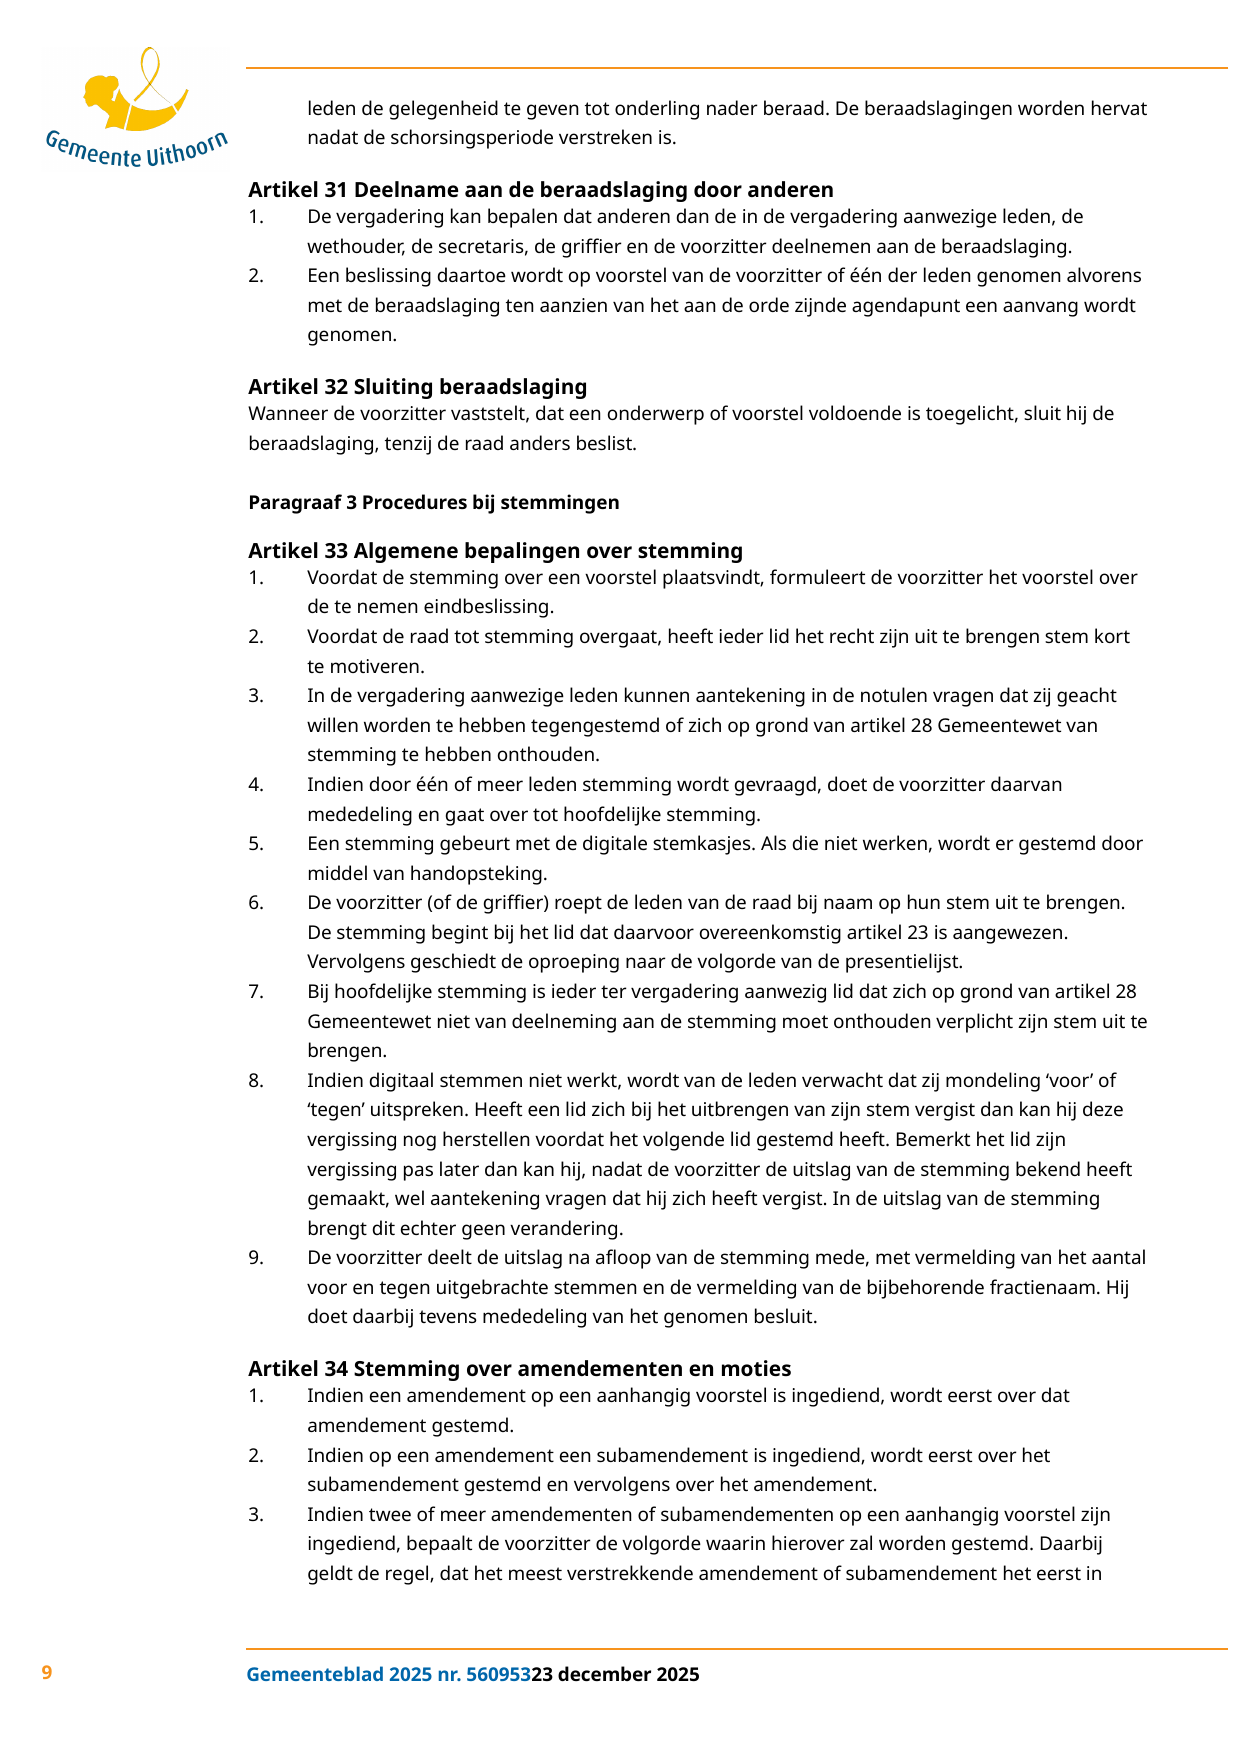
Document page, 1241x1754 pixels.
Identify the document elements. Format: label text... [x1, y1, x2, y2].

list Indien digitaal stemmen niet werkt, wordt van de leden verwacht dat zij mondeling ‘voor’ of ‘tegen’ uitspreken. Heeft een lid zich bij het uitbrengen van zijn stem vergist dan kan hij deze vergissing nog herstellen voordat het volgende lid gestemd heeft. Bemerkt het lid zijn vergissing pas later dan kan hij, nadat de voorzitter de uitslag van de stemming bekend heeft gemaakt, wel aantekening vragen dat hij zich heeft vergist. In de uitslag van de stemming brengt dit echter geen verandering. [248, 1067, 1152, 1241]
list Indien op een amendement een subamendement is ingediend, wordt eerst over het subamendement gestemd en vervolgens over het amendement. [248, 1442, 1152, 1497]
list Een beslissing daartoe wordt op voorstel van de voorzitter of één der leden genomen alvorens met de beraadslaging ten aanzien van het aan de orde zijnde agendapunt een aanvang wordt genomen. [248, 262, 1152, 347]
text Artikel 33 Algemene bepalingen over stemming [248, 536, 1152, 564]
text Wanneer de voorzitter vaststelt, dat een onderwerp of voorstel voldoende is toegelicht, sluit hij de beraadslaging, tenzij de raad anders beslist. [248, 400, 1152, 456]
text Artikel 34 Stemming over amendementen en moties [248, 1354, 1152, 1383]
list leden de gelegenheid te geven tot onderling nader beraad. De beraadslagingen worden hervat nadat de schorsingsperiode verstreken is. [248, 95, 1152, 150]
list In de vergadering aanwezige leden kunnen aantekening in de notulen vragen dat zij geacht willen worden te hebben tegengestemd of zich op grond van artikel 28 Gemeentewet van stemming te hebben onthouden. [248, 682, 1152, 767]
list Voordat de stemming over een voorstel plaatsvindt, formuleert de voorzitter het voorstel over de te nemen eindbeslissing. [248, 564, 1152, 619]
text Artikel 32 Sluiting beraadslaging [248, 372, 1152, 400]
list Bij hoofdelijke stemming is ieder ter vergadering aanwezig lid dat zich op grond van artikel 28 Gemeentewet niet van deelneming aan de stemming moet onthouden verplicht zijn stem uit te brengen. [248, 978, 1152, 1063]
text Paragraaf 3 Procedures bij stemmingen [248, 489, 1152, 515]
list Indien twee of meer amendementen of subamendementen op een aanhangig voorstel zijn ingediend, bepaalt de voorzitter de volgorde waarin hierover zal worden gestemd. Daarbij geldt de regel, dat het meest verstrekkende amendement of subamendement het eerst in [248, 1501, 1152, 1586]
list De voorzitter (of de griffier) roept de leden van de raad bij naam op hun stem uit te brengen. De stemming begint bij het lid dat daarvoor overeenkomstig artikel 23 is aangewezen. Vervolgens geschiedt de oproeping naar de volgorde van de presentielijst. [248, 889, 1152, 974]
list De vergadering kan bepalen dat anderen dan de in de vergadering aanwezige leden, de wethouder, de secretaris, de griffier en de voorzitter deelnemen aan de beraadslaging. [248, 203, 1152, 258]
picture [41, 47, 231, 172]
text Artikel 31 Deelname aan de beraadslaging door anderen [248, 175, 1152, 203]
list Indien een amendement op een aanhangig voorstel is ingediend, wordt eerst over dat amendement gestemd. [248, 1383, 1152, 1438]
list Voordat de raad tot stemming overgaat, heeft ieder lid het recht zijn uit te brengen stem kort te motiveren. [248, 623, 1152, 679]
list De voorzitter deelt de uitslag na afloop van de stemming mede, met vermelding van het aantal voor en tegen uitgebrachte stemmen en de vermelding van de bijbehorende fractienaam. Hij doet daarbij tevens mededeling van het genomen besluit. [248, 1244, 1152, 1329]
list Een stemming gebeurt met de digitale stemkasjes. Als die niet werken, wordt er gestemd door middel van handopsteking. [248, 830, 1152, 886]
list Indien door één of meer leden stemming wordt gevraagd, doet de voorzitter daarvan mededeling en gaat over tot hoofdelijke stemming. [248, 771, 1152, 827]
